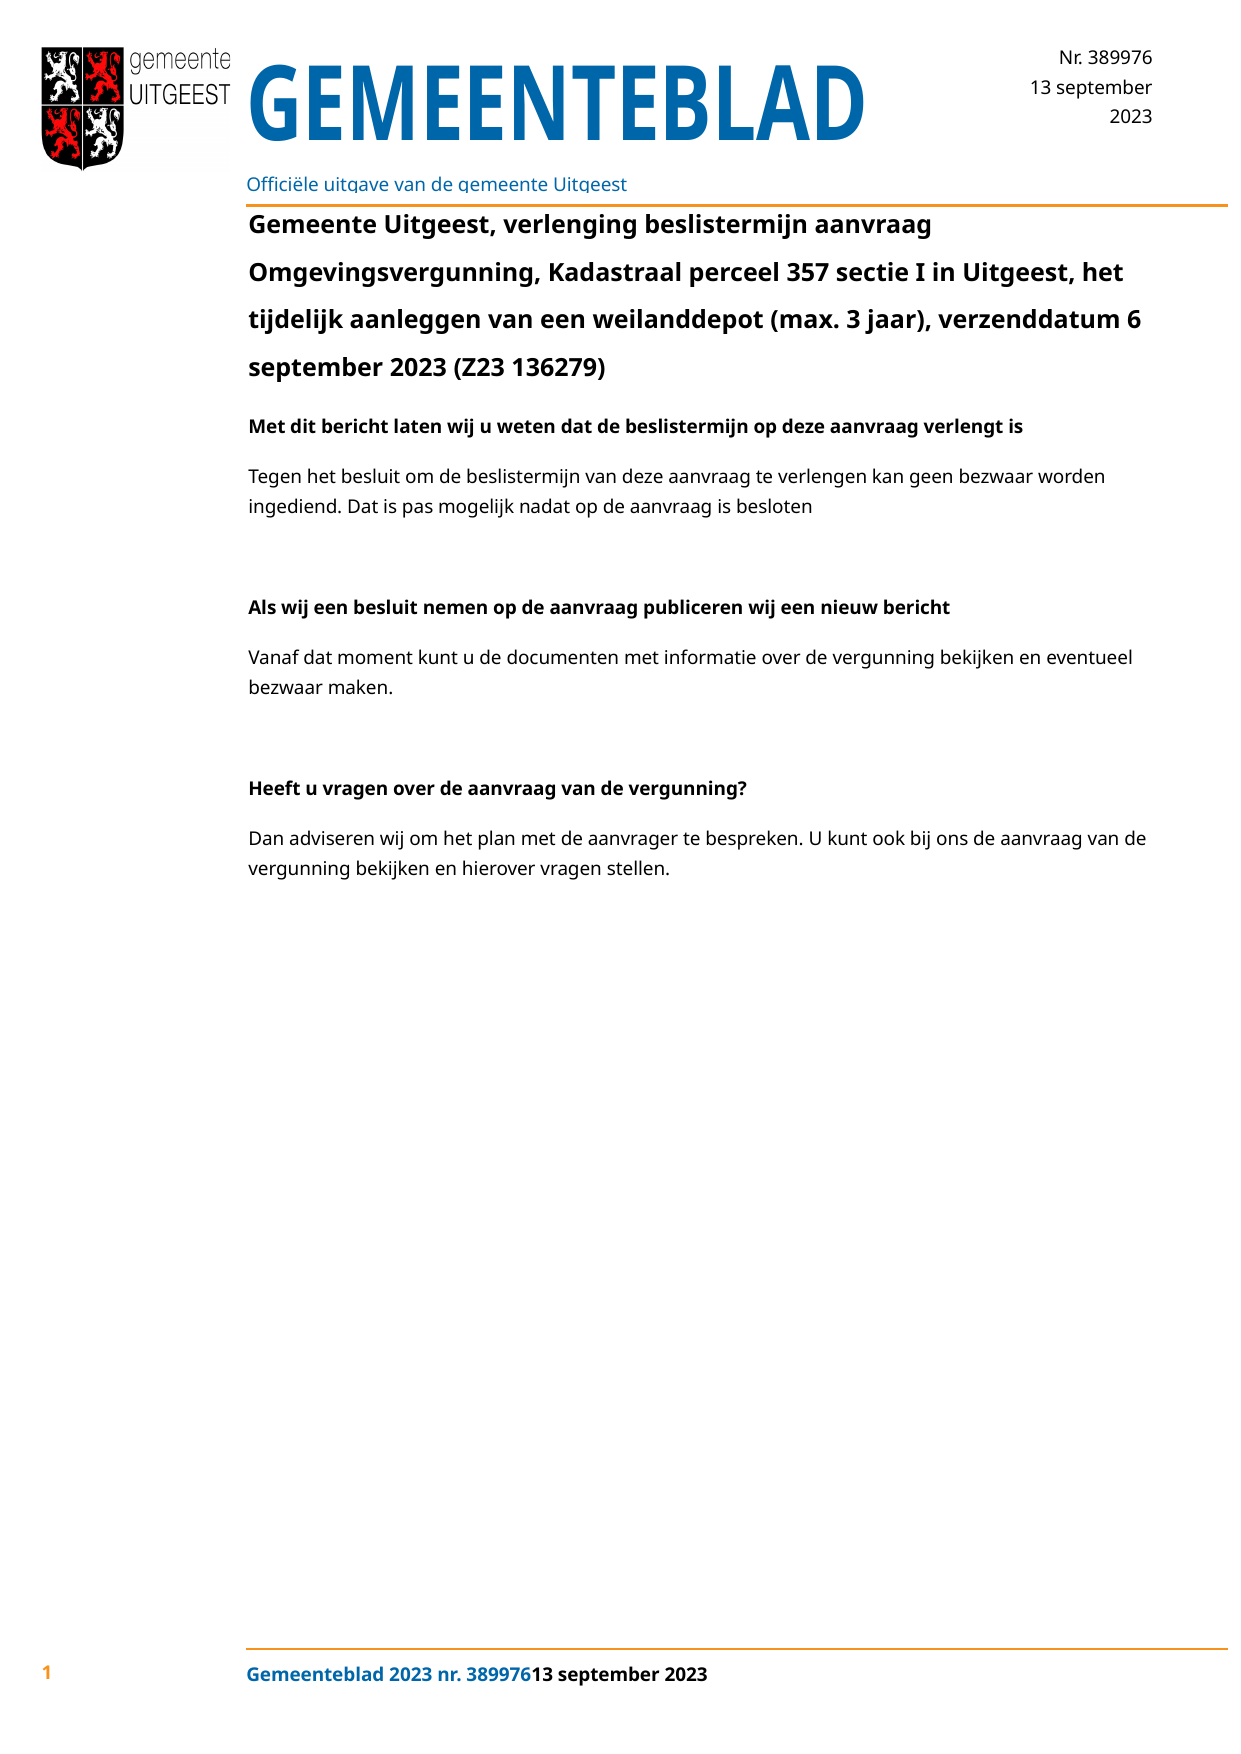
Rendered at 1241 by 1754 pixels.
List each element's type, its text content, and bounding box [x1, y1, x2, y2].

picture [41, 47, 231, 172]
text Met dit bericht laten wij u weten dat de beslistermijn op deze aanvraag verlengt is [248, 413, 1152, 439]
text Tegen het besluit om de beslistermijn van deze aanvraag te verlengen kan geen bezwaar worden ingediend. Dat is pas mogelijk nadat op de aanvraag is besloten [248, 463, 1152, 519]
text Als wij een besluit nemen op de aanvraag publiceren wij een nieuw bericht [248, 594, 1152, 620]
text Gemeente Uitgeest, verlenging beslistermijn aanvraag Omgevingsvergunning, Kadastraal perceel 357 sectie I in Uitgeest, het tijdelijk aanleggen van een weilanddepot (max. 3 jaar), verzenddatum 6 september 2023 (Z23 136279) [248, 207, 1152, 384]
text Dan adviseren wij om het plan met de aanvrager te bespreken. U kunt ook bij ons de aanvraag van de vergunning bekijken en hierover vragen stellen. [248, 825, 1152, 881]
text Vanaf dat moment kunt u de documenten met informatie over de vergunning bekijken en eventueel bezwaar maken. [248, 644, 1152, 700]
text Heeft u vragen over de aanvraag van de vergunning? [248, 775, 1152, 801]
